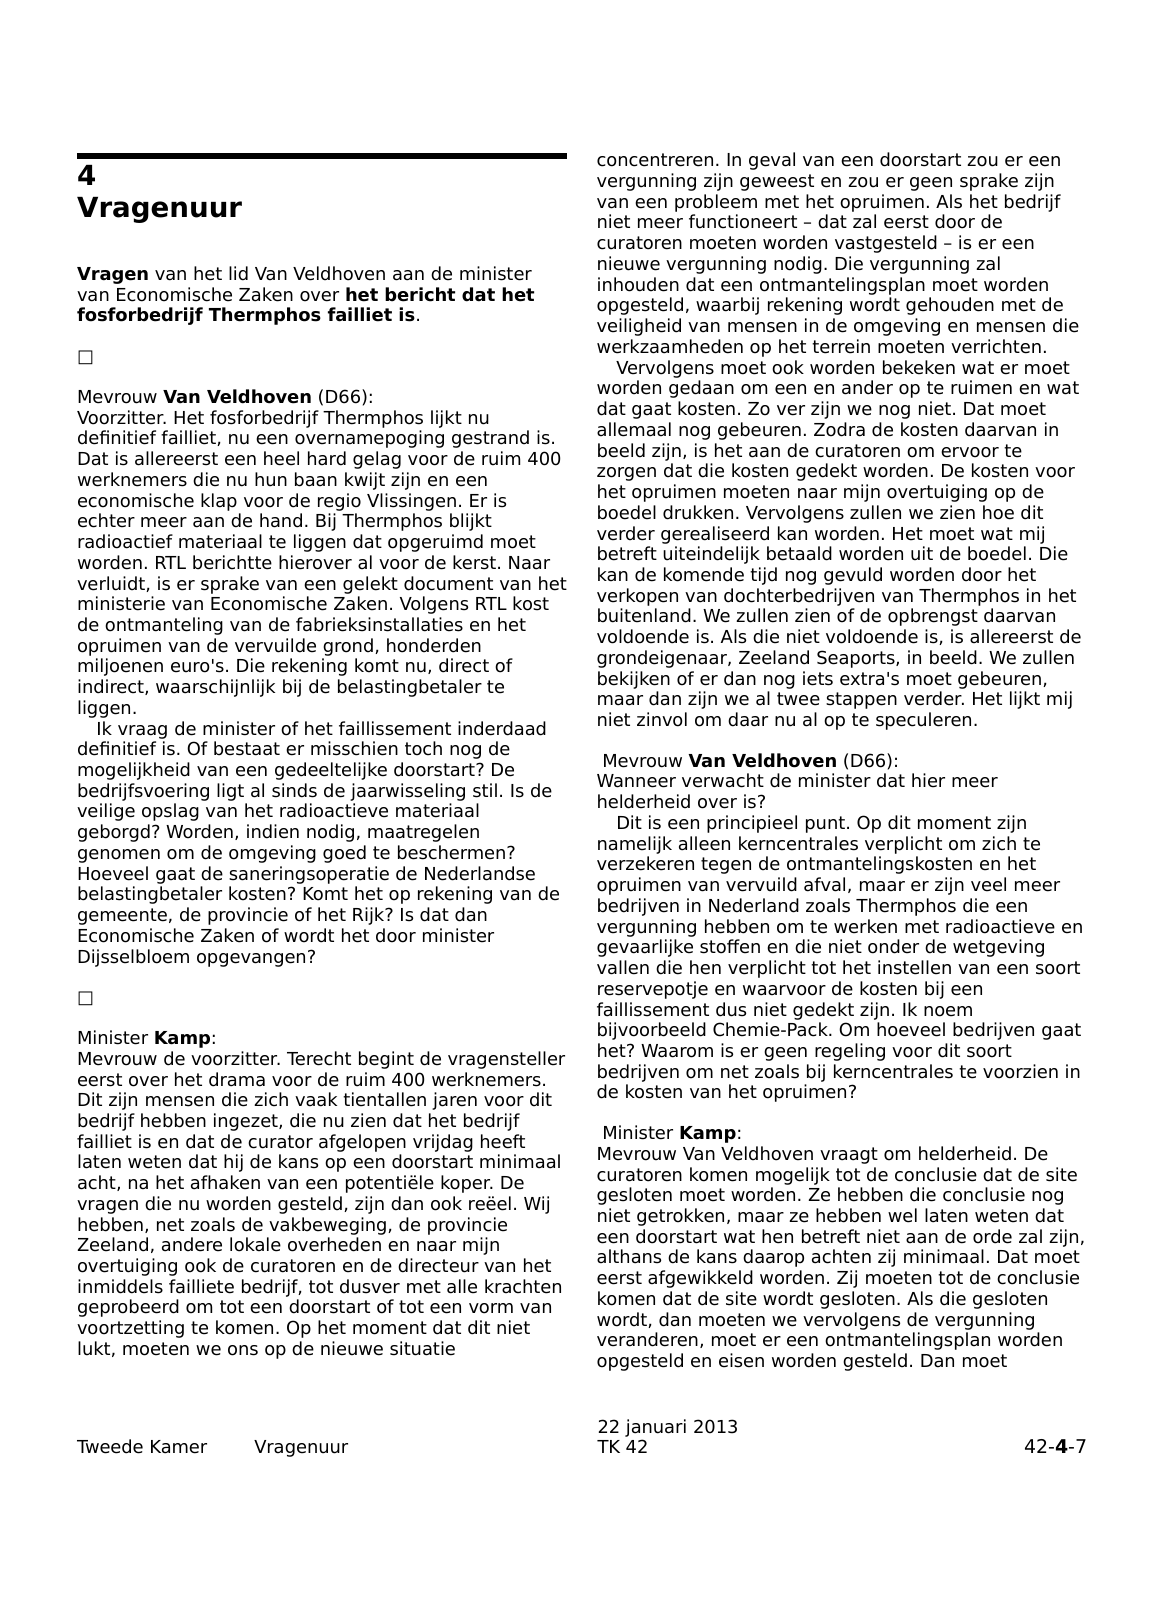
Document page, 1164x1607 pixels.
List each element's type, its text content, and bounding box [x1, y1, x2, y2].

text □ [77, 987, 567, 1008]
text Vervolgens moet ook worden bekeken wat er moet worden gedaan om een en ander op te ruimen en wat dat gaat kosten. Zo ver zijn we nog niet. Dat moet allemaal nog gebeuren. Zodra de kosten daarvan in beeld zijn, is het aan de curatoren om ervoor te zorgen dat die kosten gedekt worden. De kosten voor het opruimen moeten naar mijn overtuiging op de boedel drukken. Vervolgens zullen we zien hoe dit verder gerealiseerd kan worden. Het moet wat mij betreft uiteindelijk betaald worden uit de boedel. Die kan de komende tijd nog gevuld worden door het verkopen van dochterbedrijven van Thermphos in het buitenland. We zullen zien of de opbrengst daarvan voldoende is. Als die niet voldoende is, is allereerst de grondeigenaar, Zeeland Seaports, in beeld. We zullen bekijken of er dan nog iets extra's moet gebeuren, maar dan zijn we al twee stappen verder. Het lijkt mij niet zinvol om daar nu al op te speculeren. [596, 357, 1087, 731]
text Mevrouw Van Veldhoven (D66): [596, 751, 1087, 771]
text Mevrouw Van Veldhoven (D66): [77, 387, 567, 407]
text Ik vraag de minister of het faillissement inderdaad definitief is. Of bestaat er misschien toch nog de mogelijkheid van een gedeeltelijke doorstart? De bedrijfsvoering ligt al sinds de jaarwisseling stil. Is de veilige opslag van het radioactieve materiaal geborgd? Worden, indien nodig, maatregelen genomen om de omgeving goed te beschermen? Hoeveel gaat de saneringsoperatie de Nederlandse belastingbetaler kosten? Komt het op rekening van de gemeente, de provincie of het Rijk? Is dat dan Economische Zaken of wordt het door minister Dijsselbloem opgevangen? [77, 718, 567, 967]
text Minister Kamp: [596, 1123, 1087, 1144]
text Wanneer verwacht de minister dat hier meer helderheid over is? [596, 771, 1087, 813]
text Mevrouw de voorzitter. Terecht begint de vragensteller eerst over het drama voor de ruim 400 werknemers. Dit zijn mensen die zich vaak tientallen jaren voor dit bedrijf hebben ingezet, die nu zien dat het bedrijf failliet is en dat de curator afgelopen vrijdag heeft laten weten dat hij de kans op een doorstart minimaal acht, na het afhaken van een potentiële koper. De vragen die nu worden gesteld, zijn dan ook reëel. Wij hebben, net zoals de vakbeweging, de provincie Zeeland, andere lokale overheden en naar mijn overtuiging ook de curatoren en de directeur van het inmiddels failliete bedrijf, tot dusver met alle krachten geprobeerd om tot een doorstart of tot een vorm van voortzetting te komen. Op het moment dat dit niet lukt, moeten we ons op de nieuwe situatie [77, 1049, 567, 1359]
text Minister Kamp: [77, 1028, 567, 1049]
text Dit is een principieel punt. Op dit moment zijn namelijk alleen kerncentrales verplicht om zich te verzekeren tegen de ontmantelingskosten en het opruimen van vervuild afval, maar er zijn veel meer bedrijven in Nederland zoals Thermphos die een vergunning hebben om te werken met radioactieve en gevaarlijke stoffen en die niet onder de wetgeving vallen die hen verplicht tot het instellen van een soort reservepotje en waarvoor de kosten bij een faillissement dus niet gedekt zijn. Ik noem bijvoorbeeld Chemie-Pack. Om hoeveel bedrijven gaat het? Waarom is er geen regeling voor dit soort bedrijven om net zoals bij kerncentrales te voorzien in de kosten van het opruimen? [596, 813, 1087, 1103]
text □ [77, 346, 567, 367]
text Mevrouw Van Veldhoven vraagt om helderheid. De curatoren komen mogelijk tot de conclusie dat de site gesloten moet worden. Ze hebben die conclusie nog niet getrokken, maar ze hebben wel laten weten dat een doorstart wat hen betreft niet aan de orde zal zijn, althans de kans daarop achten zij minimaal. Dat moet eerst afgewikkeld worden. Zij moeten tot de conclusie komen dat de site wordt gesloten. Als die gesloten wordt, dan moeten we vervolgens de vergunning veranderen, moet er een ontmantelingsplan worden opgesteld en eisen worden gesteld. Dan moet [596, 1144, 1087, 1372]
text Vragen van het lid Van Veldhoven aan de minister van Economische Zaken over het bericht dat het fosforbedrijf Thermphos failliet is. [77, 264, 567, 326]
title 4 Vragenuur [77, 159, 567, 224]
text concentreren. In geval van een doorstart zou er een vergunning zijn geweest en zou er geen sprake zijn van een probleem met het opruimen. Als het bedrijf niet meer functioneert – dat zal eerst door de curatoren moeten worden vastgesteld – is er een nieuwe vergunning nodig. Die vergunning zal inhouden dat een ontmantelingsplan moet worden opgesteld, waarbij rekening wordt gehouden met de veiligheid van mensen in de omgeving en mensen die werkzaamheden op het terrein moeten verrichten. [596, 150, 1087, 357]
text Voorzitter. Het fosforbedrijf Thermphos lijkt nu definitief failliet, nu een overnamepoging gestrand is. Dat is allereerst een heel hard gelag voor de ruim 400 werknemers die nu hun baan kwijt zijn en een economische klap voor de regio Vlissingen. Er is echter meer aan de hand. Bij Thermphos blijkt radioactief materiaal te liggen dat opgeruimd moet worden. RTL berichtte hierover al voor de kerst. Naar verluidt, is er sprake van een gelekt document van het ministerie van Economische Zaken. Volgens RTL kost de ontmanteling van de fabrieksinstallaties en het opruimen van de vervuilde grond, honderden miljoenen euro's. Die rekening komt nu, direct of indirect, waarschijnlijk bij de belastingbetaler te liggen. [77, 407, 567, 718]
